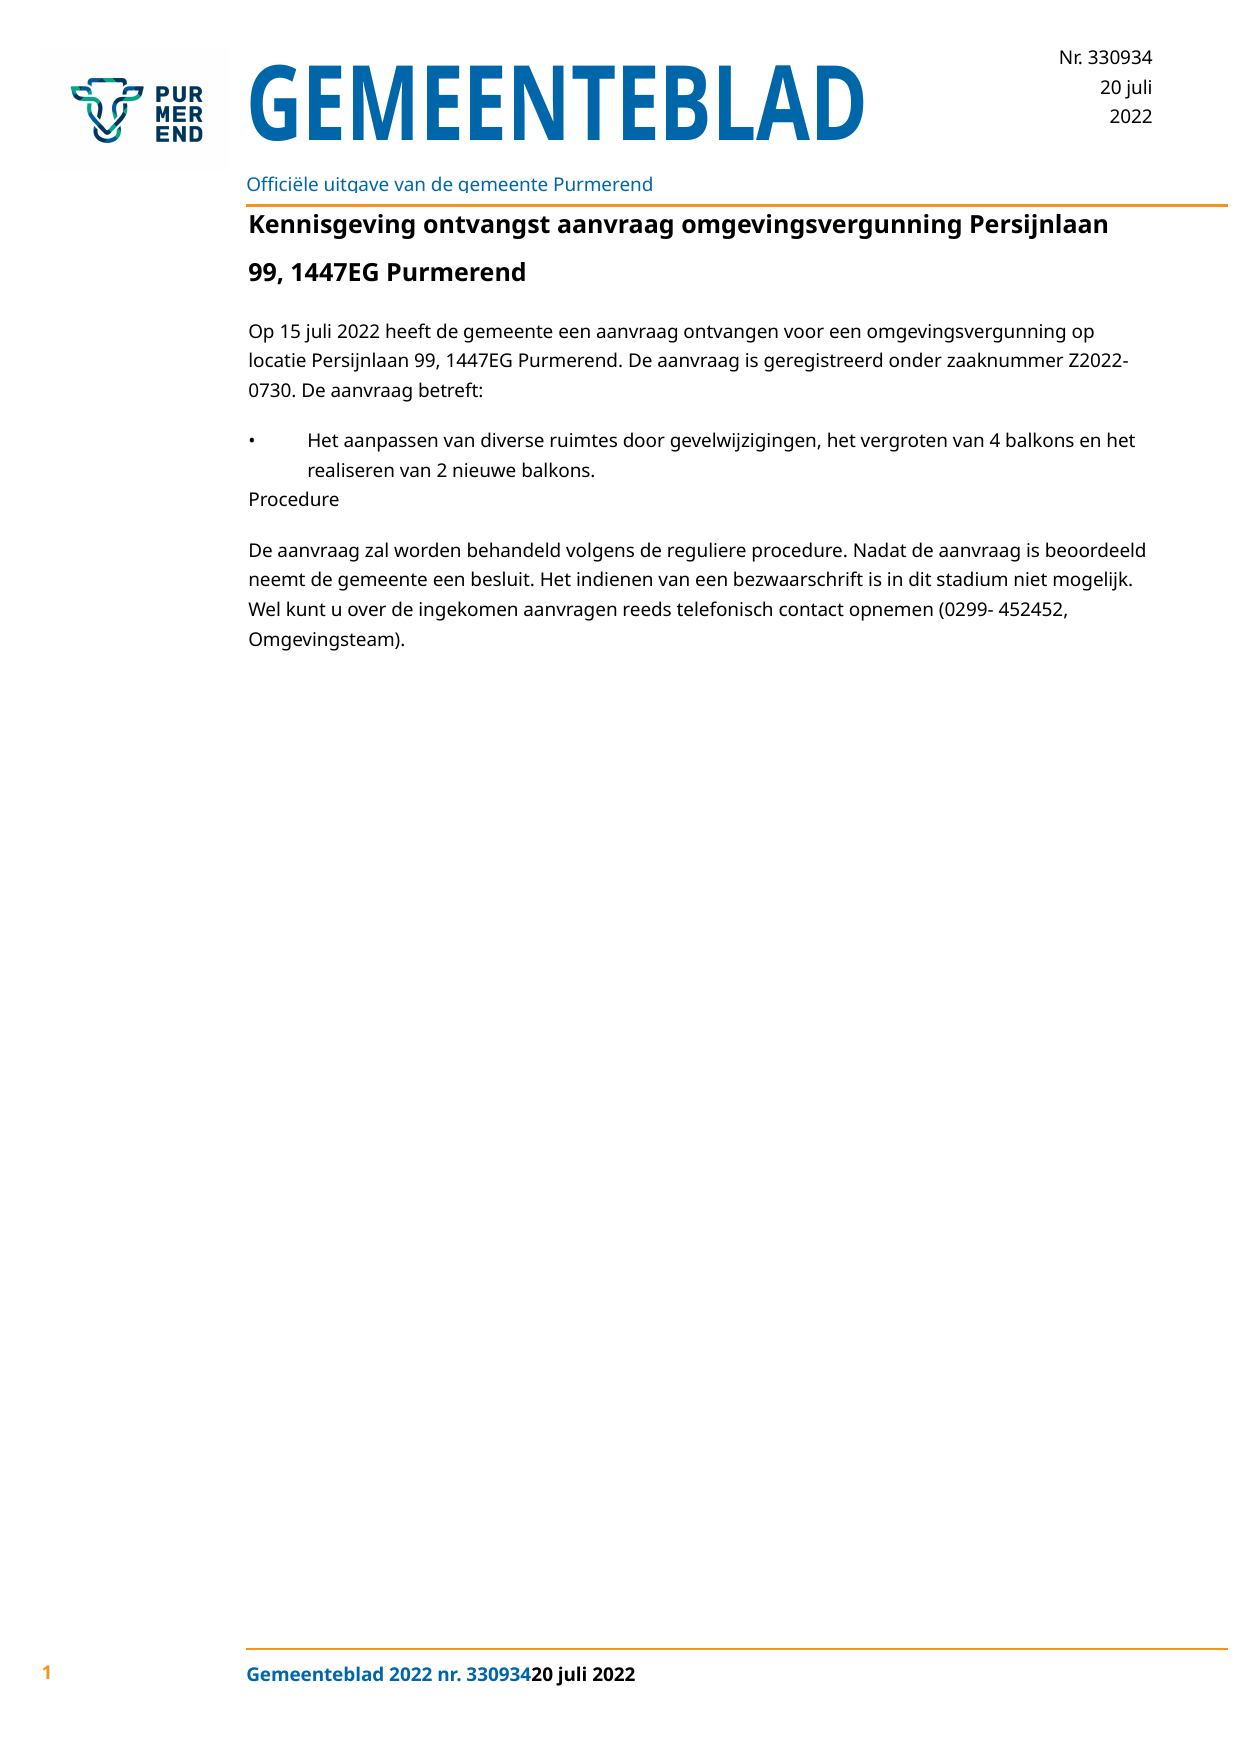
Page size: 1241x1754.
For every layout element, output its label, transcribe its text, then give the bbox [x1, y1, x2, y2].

text Procedure [248, 487, 1152, 512]
text Op 15 juli 2022 heeft de gemeente een aanvraag ontvangen voor een omgevingsvergunning op locatie Persijnlaan 99, 1447EG Purmerend. De aanvraag is geregistreerd onder zaaknummer Z2022-0730. De aanvraag betreft: [248, 318, 1152, 403]
text Kennisgeving ontvangst aanvraag omgevingsvergunning Persijnlaan 99, 1447EG Purmerend [248, 207, 1152, 288]
picture [41, 47, 231, 172]
list Het aanpassen van diverse ruimtes door gevelwijzigingen, het vergroten van 4 balkons en het realiseren van 2 nieuwe balkons. [248, 427, 1152, 483]
text De aanvraag zal worden behandeld volgens de reguliere procedure. Nadat de aanvraag is beoordeeld neemt de gemeente een besluit. Het indienen van een bezwaarschrift is in dit stadium niet mogelijk. Wel kunt u over de ingekomen aanvragen reeds telefonisch contact opnemen (0299- 452452, Omgevingsteam). [248, 537, 1152, 652]
